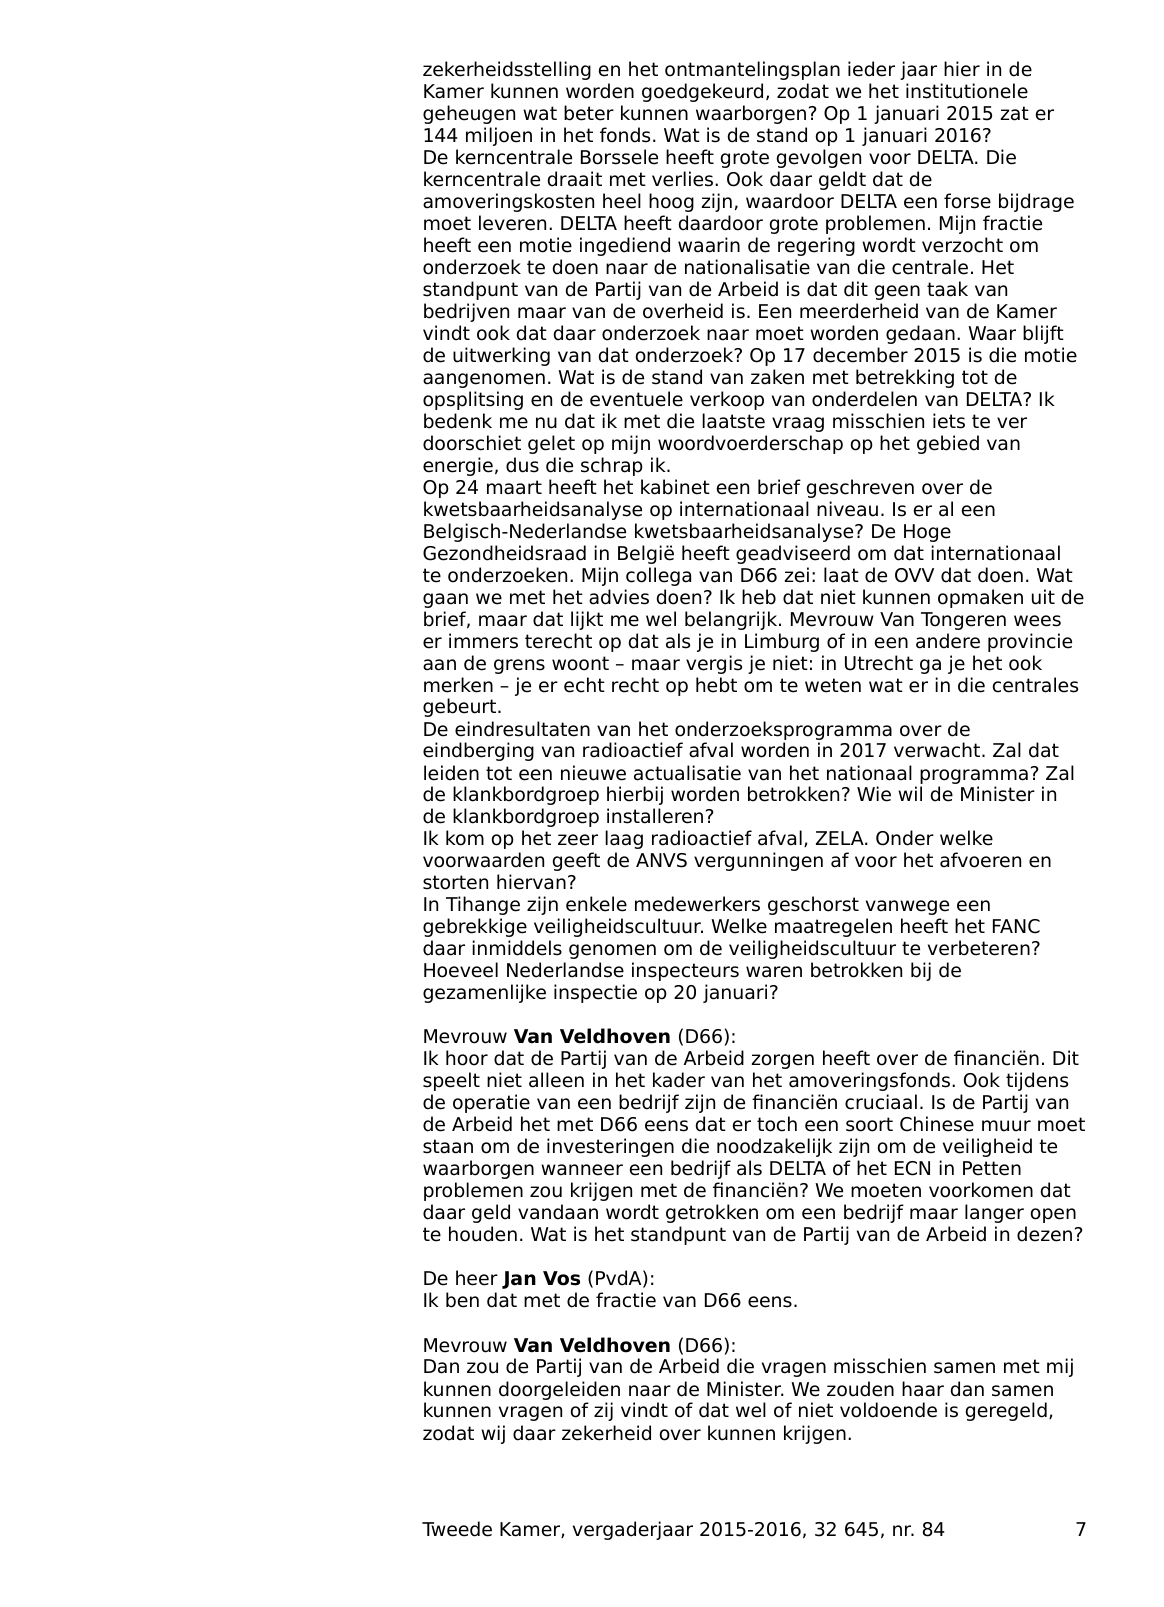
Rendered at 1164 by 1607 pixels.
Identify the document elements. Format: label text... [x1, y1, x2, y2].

text Ik hoor dat de Partij van de Arbeid zorgen heeft over de financiën. Dit speelt niet alleen in het kader van het amoveringsfonds. Ook tijdens de operatie van een bedrijf zijn de financiën cruciaal. Is de Partij van de Arbeid het met D66 eens dat er toch een soort Chinese muur moet staan om de investeringen die noodzakelijk zijn om de veiligheid te waarborgen wanneer een bedrijf als DELTA of het ECN in Petten problemen zou krijgen met de financiën? We moeten voorkomen dat daar geld vandaan wordt getrokken om een bedrijf maar langer open te houden. Wat is het standpunt van de Partij van de Arbeid in dezen? [422, 1048, 1087, 1246]
text zekerheidsstelling en het ontmantelingsplan ieder jaar hier in de Kamer kunnen worden goedgekeurd, zodat we het institutionele geheugen wat beter kunnen waarborgen? Op 1 januari 2015 zat er 144 miljoen in het fonds. Wat is de stand op 1 januari 2016? [422, 59, 1087, 147]
text De eindresultaten van het onderzoeksprogramma over de eindberging van radioactief afval worden in 2017 verwacht. Zal dat leiden tot een nieuwe actualisatie van het nationaal programma? Zal de klankbordgroep hierbij worden betrokken? Wie wil de Minister in de klankbordgroep installeren? [422, 718, 1087, 828]
text Mevrouw Van Veldhoven (D66): [422, 1026, 1087, 1048]
text Ik ben dat met de fractie van D66 eens. [422, 1290, 1087, 1312]
text Dan zou de Partij van de Arbeid die vragen misschien samen met mij kunnen doorgeleiden naar de Minister. We zouden haar dan samen kunnen vragen of zij vindt of dat wel of niet voldoende is geregeld, zodat wij daar zekerheid over kunnen krijgen. [422, 1356, 1087, 1444]
text In Tihange zijn enkele medewerkers geschorst vanwege een gebrekkige veiligheidscultuur. Welke maatregelen heeft het FANC daar inmiddels genomen om de veiligheidscultuur te verbeteren? Hoeveel Nederlandse inspecteurs waren betrokken bij de gezamenlijke inspectie op 20 januari? [422, 894, 1087, 1004]
text Ik kom op het zeer laag radioactief afval, ZELA. Onder welke voorwaarden geeft de ANVS vergunningen af voor het afvoeren en storten hiervan? [422, 828, 1087, 894]
text De heer Jan Vos (PvdA): [422, 1268, 1087, 1290]
text Mevrouw Van Veldhoven (D66): [422, 1334, 1087, 1356]
text Op 24 maart heeft het kabinet een brief geschreven over de kwetsbaarheidsanalyse op internationaal niveau. Is er al een Belgisch-Nederlandse kwetsbaarheidsanalyse? De Hoge Gezondheidsraad in België heeft geadviseerd om dat internationaal te onderzoeken. Mijn collega van D66 zei: laat de OVV dat doen. Wat gaan we met het advies doen? Ik heb dat niet kunnen opmaken uit de brief, maar dat lijkt me wel belangrijk. Mevrouw Van Tongeren wees er immers terecht op dat als je in Limburg of in een andere provincie aan de grens woont – maar vergis je niet: in Utrecht ga je het ook merken – je er echt recht op hebt om te weten wat er in die centrales gebeurt. [422, 477, 1087, 718]
text De kerncentrale Borssele heeft grote gevolgen voor DELTA. Die kerncentrale draait met verlies. Ook daar geldt dat de amoveringskosten heel hoog zijn, waardoor DELTA een forse bijdrage moet leveren. DELTA heeft daardoor grote problemen. Mijn fractie heeft een motie ingediend waarin de regering wordt verzocht om onderzoek te doen naar de nationalisatie van die centrale. Het standpunt van de Partij van de Arbeid is dat dit geen taak van bedrijven maar van de overheid is. Een meerderheid van de Kamer vindt ook dat daar onderzoek naar moet worden gedaan. Waar blijft de uitwerking van dat onderzoek? Op 17 december 2015 is die motie aangenomen. Wat is de stand van zaken met betrekking tot de opsplitsing en de eventuele verkoop van onderdelen van DELTA? Ik bedenk me nu dat ik met die laatste vraag misschien iets te ver doorschiet gelet op mijn woordvoerderschap op het gebied van energie, dus die schrap ik. [422, 147, 1087, 477]
